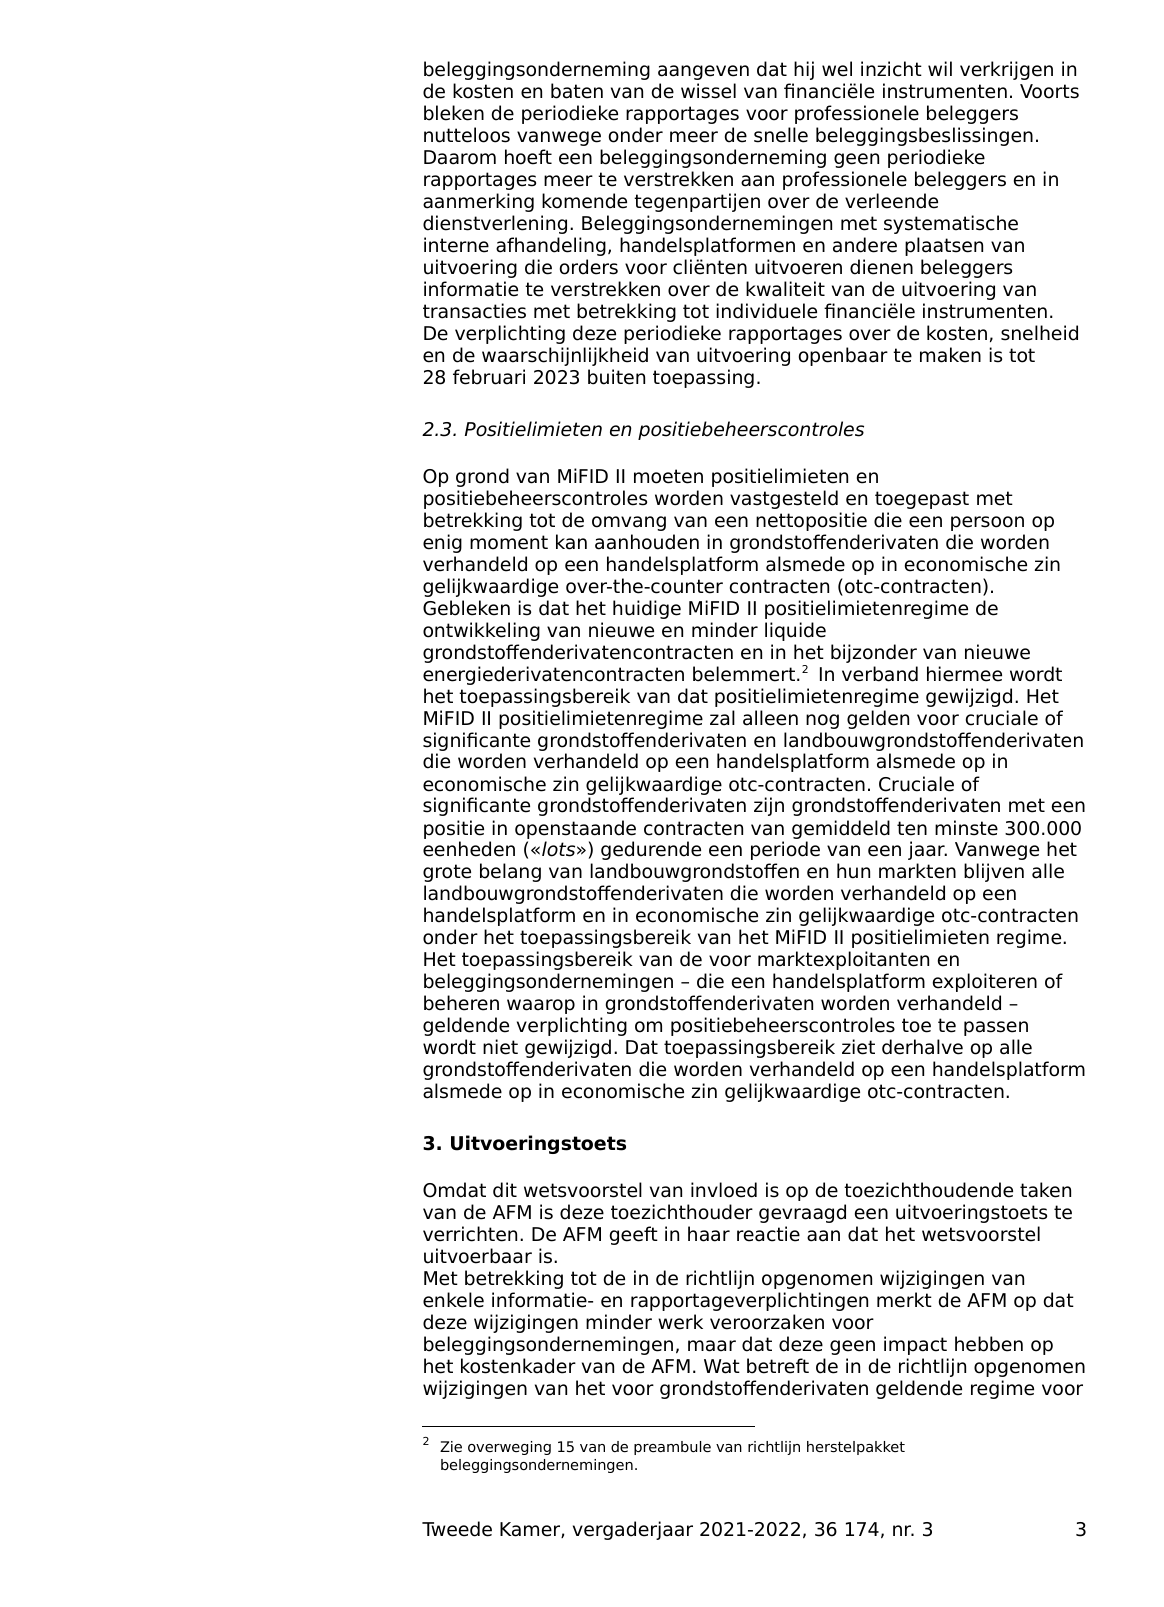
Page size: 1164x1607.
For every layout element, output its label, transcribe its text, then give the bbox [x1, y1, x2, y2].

text Met betrekking tot de in de richtlijn opgenomen wijzigingen van enkele informatie- en rapportageverplichtingen merkt de AFM op dat deze wijzigingen minder werk veroorzaken voor beleggingsondernemingen, maar dat deze geen impact hebben op het kostenkader van de AFM. Wat betreft de in de richtlijn opgenomen wijzigingen van het voor grondstoffenderivaten geldende regime voor [422, 1268, 1087, 1400]
text Zie overweging 15 van de preambule van richtlijn herstelpakket beleggingsondernemingen. [422, 1435, 1087, 1474]
text Omdat dit wetsvoorstel van invloed is op de toezichthoudende taken van de AFM is deze toezichthouder gevraagd een uitvoeringstoets te verrichten. De AFM geeft in haar reactie aan dat het wetsvoorstel uitvoerbaar is. [422, 1180, 1087, 1268]
text Op grond van MiFID II moeten positielimieten en positiebeheerscontroles worden vastgesteld en toegepast met betrekking tot de omvang van een nettopositie die een persoon op enig moment kan aanhouden in grondstoffenderivaten die worden verhandeld op een handelsplatform alsmede op in economische zin gelijkwaardige over-the-counter contracten (otc-contracten). Gebleken is dat het huidige MiFID II positielimietenregime de ontwikkeling van nieuwe en minder liquide grondstoffenderivatencontracten en in het bijzonder van nieuwe energiederivatencontracten belemmert. In verband hiermee wordt het toepassingsbereik van dat positielimietenregime gewijzigd. Het MiFID II positielimietenregime zal alleen nog gelden voor cruciale of significante grondstoffenderivaten en landbouwgrondstoffenderivaten die worden verhandeld op een handelsplatform alsmede op in economische zin gelijkwaardige otc-contracten. Cruciale of significante grondstoffenderivaten zijn grondstoffenderivaten met een positie in openstaande contracten van gemiddeld ten minste 300.000 eenheden («lots») gedurende een periode van een jaar. Vanwege het grote belang van landbouwgrondstoffen en hun markten blijven alle landbouwgrondstoffenderivaten die worden verhandeld op een handelsplatform en in economische zin gelijkwaardige otc-contracten onder het toepassingsbereik van het MiFID II positielimieten regime. Het toepassingsbereik van de voor marktexploitanten en beleggingsondernemingen – die een handelsplatform exploiteren of beheren waarop in grondstoffenderivaten worden verhandeld – geldende verplichting om positiebeheerscontroles toe te passen wordt niet gewijzigd. Dat toepassingsbereik ziet derhalve op alle grondstoffenderivaten die worden verhandeld op een handelsplatform alsmede op in economische zin gelijkwaardige otc-contracten. [422, 466, 1087, 1103]
subtitle 3. Uitvoeringstoets [422, 1133, 1087, 1155]
text beleggingsonderneming aangeven dat hij wel inzicht wil verkrijgen in de kosten en baten van de wissel van financiële instrumenten. Voorts bleken de periodieke rapportages voor professionele beleggers nutteloos vanwege onder meer de snelle beleggingsbeslissingen. Daarom hoeft een beleggingsonderneming geen periodieke rapportages meer te verstrekken aan professionele beleggers en in aanmerking komende tegenpartijen over de verleende dienstverlening. Beleggingsondernemingen met systematische interne afhandeling, handelsplatformen en andere plaatsen van uitvoering die orders voor cliënten uitvoeren dienen beleggers informatie te verstrekken over de kwaliteit van de uitvoering van transacties met betrekking tot individuele financiële instrumenten. De verplichting deze periodieke rapportages over de kosten, snelheid en de waarschijnlijkheid van uitvoering openbaar te maken is tot 28 februari 2023 buiten toepassing. [422, 59, 1087, 389]
subtitle 2.3. Positielimieten en positiebeheerscontroles [422, 419, 1087, 441]
